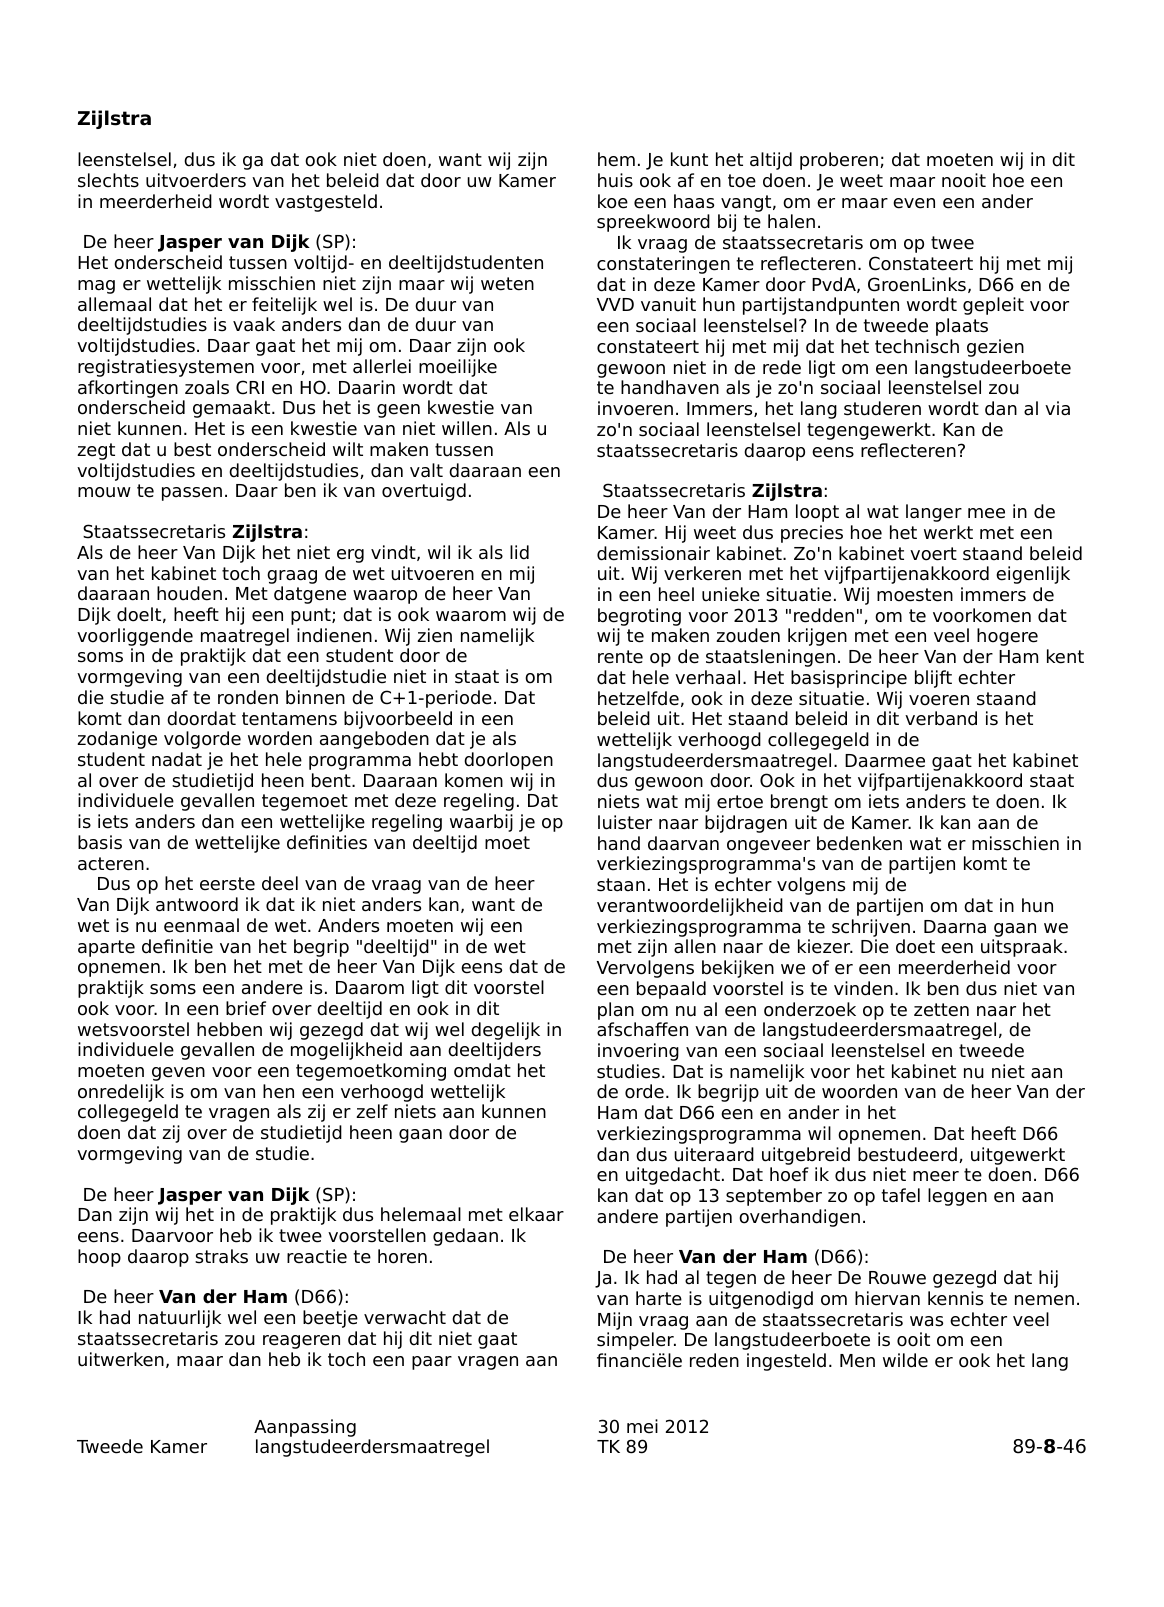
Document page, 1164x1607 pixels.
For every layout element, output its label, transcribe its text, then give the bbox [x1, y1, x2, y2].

text hem. Je kunt het altijd proberen; dat moeten wij in dit huis ook af en toe doen. Je weet maar nooit hoe een koe een haas vangt, om er maar even een ander spreekwoord bij te halen. [596, 150, 1087, 233]
text Dus op het eerste deel van de vraag van de heer Van Dijk antwoord ik dat ik niet anders kan, want de wet is nu eenmaal de wet. Anders moeten wij een aparte definitie van het begrip "deeltijd" in de wet opnemen. Ik ben het met de heer Van Dijk eens dat de praktijk soms een andere is. Daarom ligt dit voorstel ook voor. In een brief over deeltijd en ook in dit wetsvoorstel hebben wij gezegd dat wij wel degelijk in individuele gevallen de mogelijkheid aan deeltijders moeten geven voor een tegemoetkoming omdat het onredelijk is om van hen een verhoogd wettelijk collegegeld te vragen als zij er zelf niets aan kunnen doen dat zij over de studietijd heen gaan door de vormgeving van de studie. [77, 874, 567, 1164]
text Als de heer Van Dijk het niet erg vindt, wil ik als lid van het kabinet toch graag de wet uitvoeren en mij daaraan houden. Met datgene waarop de heer Van Dijk doelt, heeft hij een punt; dat is ook waarom wij de voorliggende maatregel indienen. Wij zien namelijk soms in de praktijk dat een student door de vormgeving van een deeltijdstudie niet in staat is om die studie af te ronden binnen de C+1-periode. Dat komt dan doordat tentamens bijvoorbeeld in een zodanige volgorde worden aangeboden dat je als student nadat je het hele programma hebt doorlopen al over de studietijd heen bent. Daaraan komen wij in individuele gevallen tegemoet met deze regeling. Dat is iets anders dan een wettelijke regeling waarbij je op basis van de wettelijke definities van deeltijd moet acteren. [77, 543, 567, 874]
text De heer Jasper van Dijk (SP): [77, 232, 567, 253]
text Ja. Ik had al tegen de heer De Rouwe gezegd dat hij van harte is uitgenodigd om hiervan kennis te nemen. Mijn vraag aan de staatssecretaris was echter veel simpeler. De langstudeerboete is ooit om een financiële reden ingesteld. Men wilde er ook het lang [596, 1268, 1087, 1372]
text Het onderscheid tussen voltijd- en deeltijdstudenten mag er wettelijk misschien niet zijn maar wij weten allemaal dat het er feitelijk wel is. De duur van deeltijdstudies is vaak anders dan de duur van voltijdstudies. Daar gaat het mij om. Daar zijn ook registratiesystemen voor, met allerlei moeilijke afkortingen zoals CRI en HO. Daarin wordt dat onderscheid gemaakt. Dus het is geen kwestie van niet kunnen. Het is een kwestie van niet willen. Als u zegt dat u best onderscheid wilt maken tussen voltijdstudies en deeltijdstudies, dan valt daaraan een mouw te passen. Daar ben ik van overtuigd. [77, 253, 567, 502]
text Staatssecretaris Zijlstra: [596, 481, 1087, 502]
text De heer Van der Ham (D66): [596, 1247, 1087, 1268]
text Staatssecretaris Zijlstra: [77, 522, 567, 543]
text Dan zijn wij het in de praktijk dus helemaal met elkaar eens. Daarvoor heb ik twee voorstellen gedaan. Ik hoop daarop straks uw reactie te horen. [77, 1205, 567, 1267]
text De heer Jasper van Dijk (SP): [77, 1184, 567, 1205]
text De heer Van der Ham (D66): [77, 1287, 567, 1308]
text Ik vraag de staatssecretaris om op twee constateringen te reflecteren. Constateert hij met mij dat in deze Kamer door PvdA, GroenLinks, D66 en de VVD vanuit hun partijstandpunten wordt gepleit voor een sociaal leenstelsel? In de tweede plaats constateert hij met mij dat het technisch gezien gewoon niet in de rede ligt om een langstudeerboete te handhaven als je zo'n sociaal leenstelsel zou invoeren. Immers, het lang studeren wordt dan al via zo'n sociaal leenstelsel tegengewerkt. Kan de staatssecretaris daarop eens reflecteren? [596, 233, 1087, 461]
text Ik had natuurlijk wel een beetje verwacht dat de staatssecretaris zou reageren dat hij dit niet gaat uitwerken, maar dan heb ik toch een paar vragen aan [77, 1308, 567, 1370]
text leenstelsel, dus ik ga dat ook niet doen, want wij zijn slechts uitvoerders van het beleid dat door uw Kamer in meerderheid wordt vastgesteld. [77, 150, 567, 212]
text De heer Van der Ham loopt al wat langer mee in de Kamer. Hij weet dus precies hoe het werkt met een demissionair kabinet. Zo'n kabinet voert staand beleid uit. Wij verkeren met het vijfpartijenakkoord eigenlijk in een heel unieke situatie. Wij moesten immers de begroting voor 2013 "redden", om te voorkomen dat wij te maken zouden krijgen met een veel hogere rente op de staatsleningen. De heer Van der Ham kent dat hele verhaal. Het basisprincipe blijft echter hetzelfde, ook in deze situatie. Wij voeren staand beleid uit. Het staand beleid in dit verband is het wettelijk verhoogd collegegeld in de langstudeerdersmaatregel. Daarmee gaat het kabinet dus gewoon door. Ook in het vijfpartijenakkoord staat niets wat mij ertoe brengt om iets anders te doen. Ik luister naar bijdragen uit de Kamer. Ik kan aan de hand daarvan ongeveer bedenken wat er misschien in verkiezingsprogramma's van de partijen komt te staan. Het is echter volgens mij de verantwoordelijkheid van de partijen om dat in hun verkiezingsprogramma te schrijven. Daarna gaan we met zijn allen naar de kiezer. Die doet een uitspraak. Vervolgens bekijken we of er een meerderheid voor een bepaald voorstel is te vinden. Ik ben dus niet van plan om nu al een onderzoek op te zetten naar het afschaffen van de langstudeerdersmaatregel, de invoering van een sociaal leenstelsel en tweede studies. Dat is namelijk voor het kabinet nu niet aan de orde. Ik begrijp uit de woorden van de heer Van der Ham dat D66 een en ander in het verkiezingsprogramma wil opnemen. Dat heeft D66 dan dus uiteraard uitgebreid bestudeerd, uitgewerkt en uitgedacht. Dat hoef ik dus niet meer te doen. D66 kan dat op 13 september zo op tafel leggen en aan andere partijen overhandigen. [596, 502, 1087, 1227]
